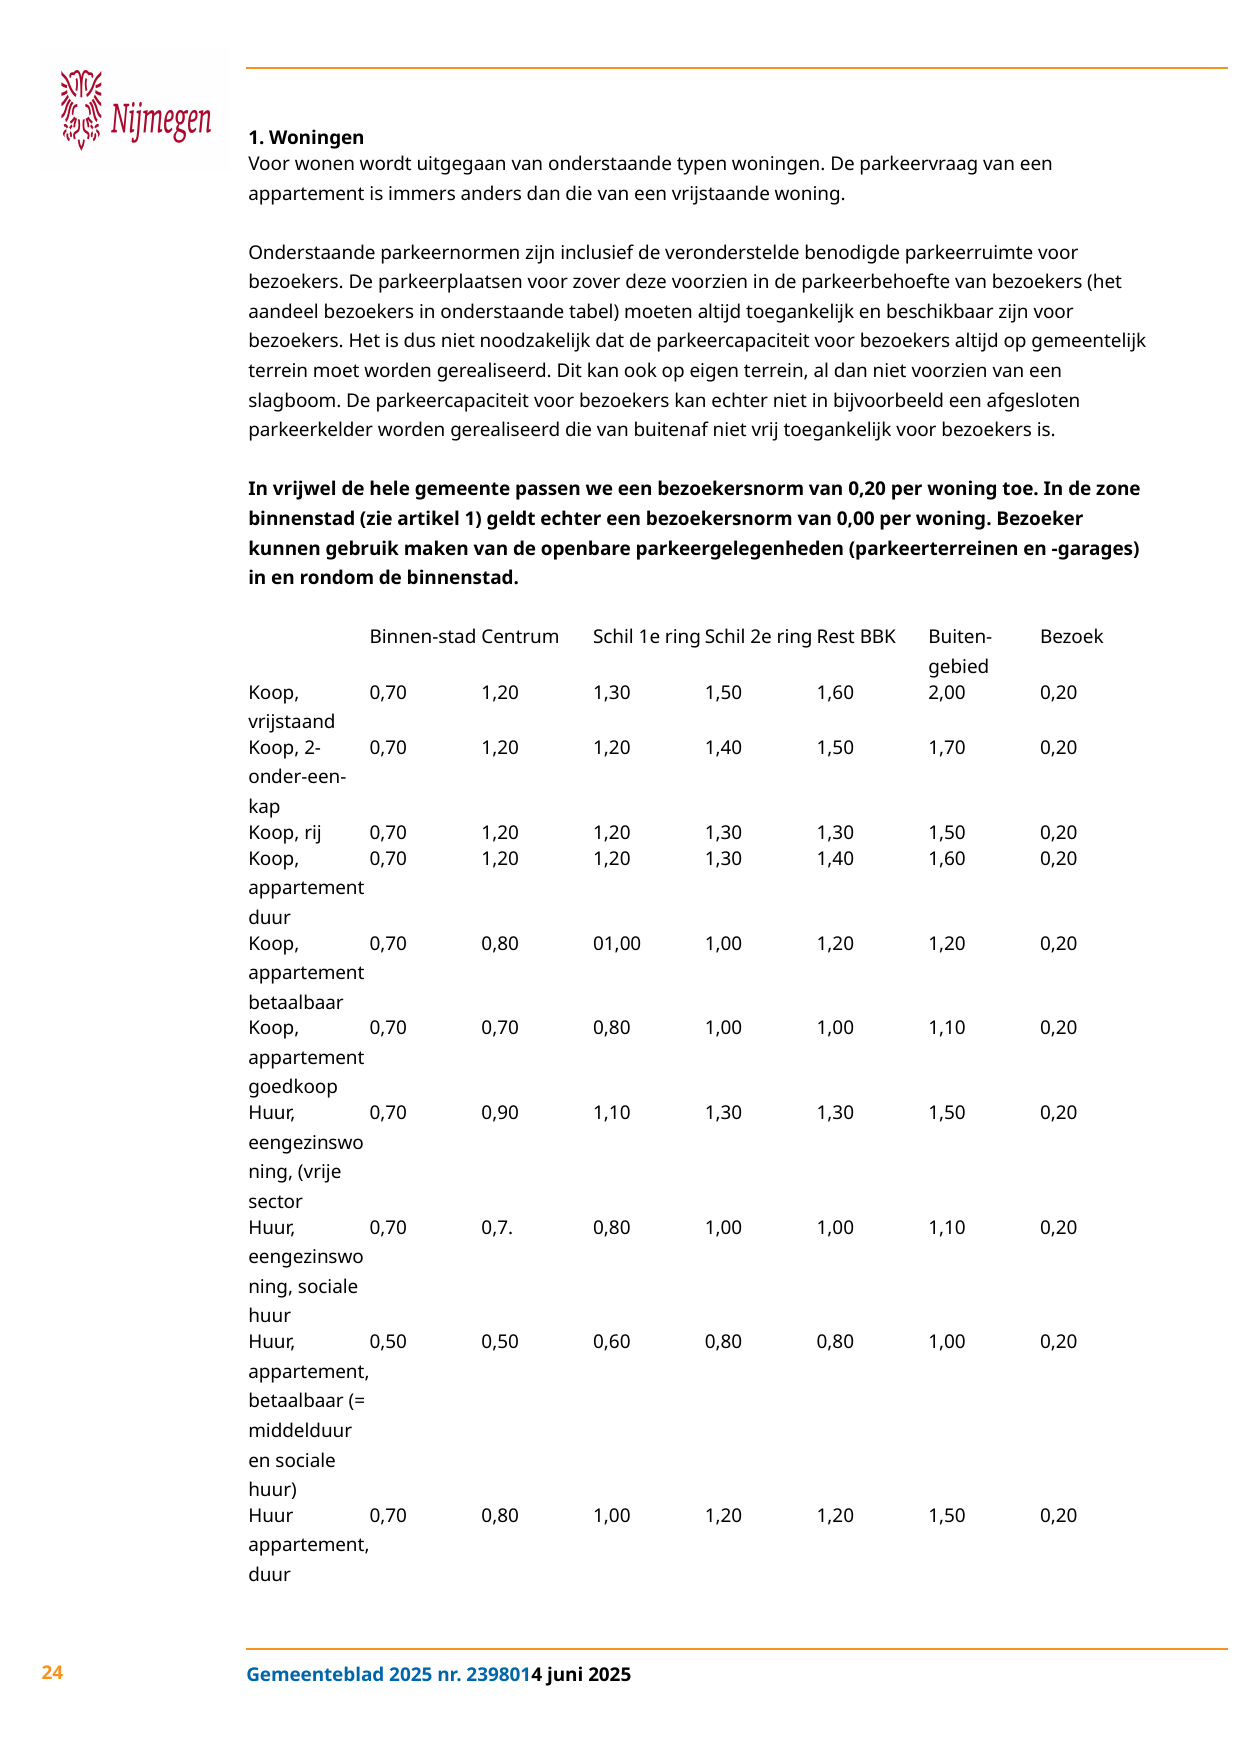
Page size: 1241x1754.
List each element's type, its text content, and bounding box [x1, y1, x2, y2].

table_cell 1,10 [928, 1214, 1040, 1328]
table_cell 0,70 [481, 1015, 593, 1099]
table_cell 2,00 [928, 679, 1040, 734]
table_cell Koop, 2-onder-een-kap [248, 734, 369, 819]
table_cell 1,00 [816, 1214, 928, 1328]
table_cell 0,20 [1040, 679, 1152, 734]
table_cell 0,70 [369, 1214, 481, 1328]
table_header Bezoek [1040, 624, 1152, 679]
table_cell 0,70 [369, 734, 481, 819]
table_cell Huur, eengezinswoning, (vrije sector [248, 1100, 369, 1214]
table_cell Huur, eengezinswoning, sociale huur [248, 1214, 369, 1328]
table_cell 0,20 [1040, 734, 1152, 819]
table_cell 1,70 [928, 734, 1040, 819]
table_cell Huur, appartement, betaalbaar (= middelduur en sociale huur) [248, 1329, 369, 1502]
table_cell 0,70 [369, 1502, 481, 1587]
table_cell 0,80 [816, 1329, 928, 1502]
table_cell Koop, appartement goedkoop [248, 1015, 369, 1099]
table_cell 0,70 [369, 1100, 481, 1214]
table_header Schil 2e ring [705, 624, 816, 679]
table_cell 0,20 [1040, 1214, 1152, 1328]
table_cell 0,80 [593, 1015, 704, 1099]
table_header [248, 624, 369, 679]
table_cell 0,20 [1040, 819, 1152, 845]
table_cell 1,30 [816, 1100, 928, 1214]
table_cell 1,00 [928, 1329, 1040, 1502]
table_cell 1,50 [705, 679, 816, 734]
table_cell 1,00 [593, 1502, 704, 1587]
table_cell 1,50 [928, 1502, 1040, 1587]
text 1. Woningen [248, 124, 1152, 150]
table_cell 1,20 [481, 819, 593, 845]
table_cell 1,00 [816, 1015, 928, 1099]
table_cell 0,50 [369, 1329, 481, 1502]
table_cell 1,60 [928, 845, 1040, 930]
table_cell 1,10 [928, 1015, 1040, 1099]
table_cell 0,60 [593, 1329, 704, 1502]
table_cell 1,30 [593, 679, 704, 734]
table_cell 1,20 [593, 845, 704, 930]
table_cell 0,20 [1040, 845, 1152, 930]
table_cell 0,20 [1040, 930, 1152, 1014]
table_cell 1,30 [705, 1100, 816, 1214]
table_cell 1,30 [705, 845, 816, 930]
table_cell 0,80 [481, 930, 593, 1014]
table_cell 1,40 [705, 734, 816, 819]
table_cell 1,40 [816, 845, 928, 930]
table_cell 0,80 [705, 1329, 816, 1502]
table_cell 0,90 [481, 1100, 593, 1214]
table_cell 0,70 [369, 845, 481, 930]
table_cell Koop, appartement betaalbaar [248, 930, 369, 1014]
table_header Centrum [481, 624, 593, 679]
table_cell 1,60 [816, 679, 928, 734]
table_cell 1,20 [593, 819, 704, 845]
table_cell 1,20 [481, 845, 593, 930]
table_cell 0,50 [481, 1329, 593, 1502]
table_cell 0,20 [1040, 1329, 1152, 1502]
table_cell 1,50 [928, 1100, 1040, 1214]
table_cell 0,20 [1040, 1015, 1152, 1099]
table_cell Koop, appartement duur [248, 845, 369, 930]
table_cell 1,20 [816, 930, 928, 1014]
table_cell 1,50 [928, 819, 1040, 845]
table_cell 0,70 [369, 930, 481, 1014]
table_header Buiten-gebied [928, 624, 1040, 679]
table_cell 0,80 [481, 1502, 593, 1587]
table_cell Koop, rij [248, 819, 369, 845]
table_cell 1,30 [705, 819, 816, 845]
table_header Schil 1e ring [593, 624, 704, 679]
table_cell 0,20 [1040, 1100, 1152, 1214]
table_header Binnen-stad [369, 624, 481, 679]
table_cell 1,20 [928, 930, 1040, 1014]
table_cell Koop, vrijstaand [248, 679, 369, 734]
table_cell 0,70 [369, 679, 481, 734]
table_header Rest BBK [816, 624, 928, 679]
table_cell 1,30 [816, 819, 928, 845]
table_cell 0,7. [481, 1214, 593, 1328]
table_cell 01,00 [593, 930, 704, 1014]
table_cell 1,20 [816, 1502, 928, 1587]
text Onderstaande parkeernormen zijn inclusief de veronderstelde benodigde parkeerruimte voor bezoekers. De parkeerplaatsen voor zover deze voorzien in de parkeerbehoefte van bezoekers (het aandeel bezoekers in onderstaande tabel) moeten altijd toegankelijk en beschikbaar zijn voor bezoekers. Het is dus niet noodzakelijk dat de parkeercapaciteit voor bezoekers altijd op gemeentelijk terrein moet worden gerealiseerd. Dit kan ook op eigen terrein, al dan niet voorzien van een slagboom. De parkeercapaciteit voor bezoekers kan echter niet in bijvoorbeeld een afgesloten parkeerkelder worden gerealiseerd die van buitenaf niet vrij toegankelijk voor bezoekers is. [248, 239, 1152, 442]
table_cell 0,70 [369, 1015, 481, 1099]
table_cell 1,50 [816, 734, 928, 819]
picture [41, 47, 231, 172]
table_cell 0,70 [369, 819, 481, 845]
table_cell 1,00 [705, 1214, 816, 1328]
table_cell 1,00 [705, 1015, 816, 1099]
table_cell 1,10 [593, 1100, 704, 1214]
table_cell 0,80 [593, 1214, 704, 1328]
text Voor wonen wordt uitgegaan van onderstaande typen woningen. De parkeervraag van een appartement is immers anders dan die van een vrijstaande woning. [248, 150, 1152, 205]
table_cell 1,20 [705, 1502, 816, 1587]
text In vrijwel de hele gemeente passen we een bezoekersnorm van 0,20 per woning toe. In de zone binnenstad (zie artikel 1) geldt echter een bezoekersnorm van 0,00 per woning. Bezoeker kunnen gebruik maken van de openbare parkeergelegenheden (parkeerterreinen en -garages) in en rondom de binnenstad. [248, 476, 1152, 590]
table_cell Huur appartement, duur [248, 1502, 369, 1587]
table_cell 1,00 [705, 930, 816, 1014]
table_cell 1,20 [481, 734, 593, 819]
table_cell 0,20 [1040, 1502, 1152, 1587]
table_cell 1,20 [481, 679, 593, 734]
table_cell 1,20 [593, 734, 704, 819]
